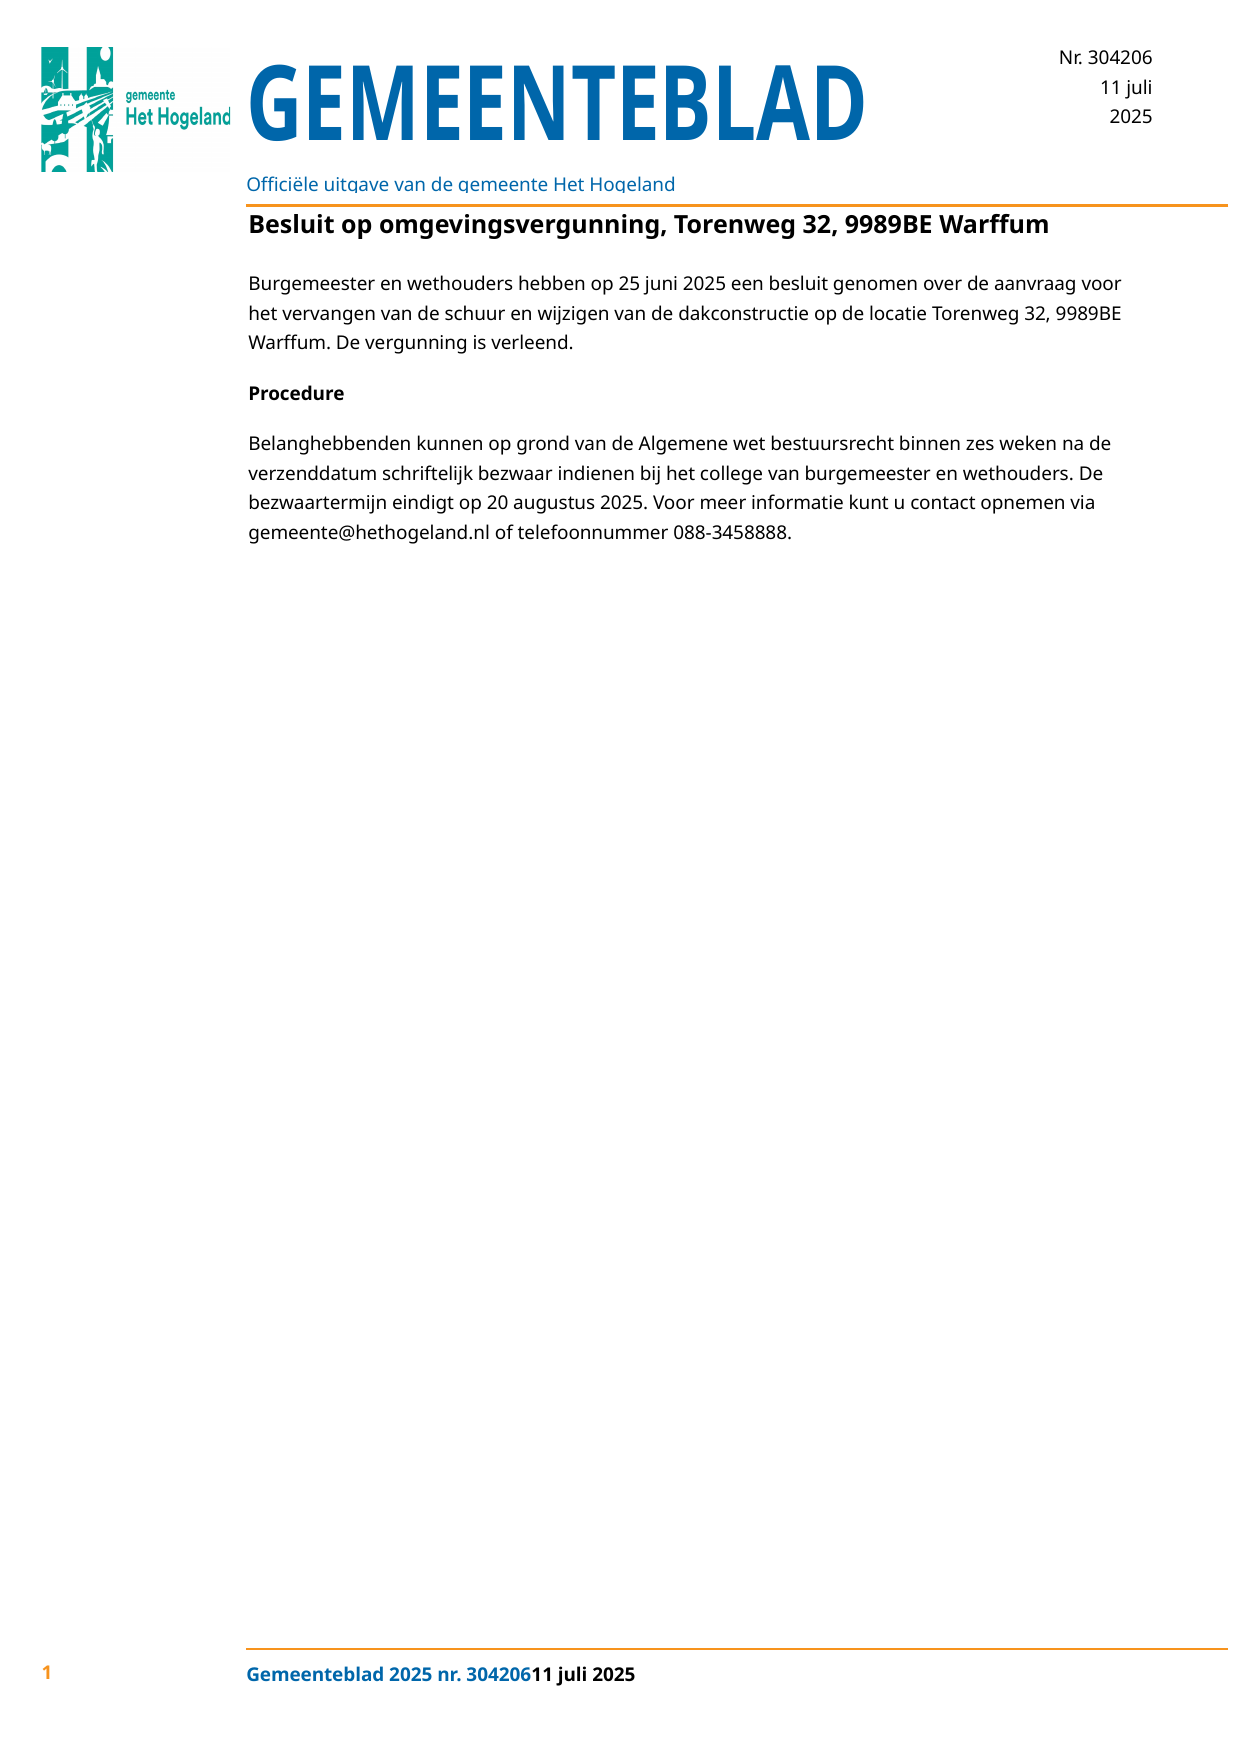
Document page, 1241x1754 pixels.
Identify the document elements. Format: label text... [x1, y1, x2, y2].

picture [41, 47, 231, 172]
text Procedure [248, 380, 1152, 406]
text Besluit op omgevingsvergunning, Torenweg 32, 9989BE Warffum [248, 207, 1152, 241]
text Burgemeester en wethouders hebben op 25 juni 2025 een besluit genomen over de aanvraag voor het vervangen van de schuur en wijzigen van de dakconstructie op de locatie Torenweg 32, 9989BE Warffum. De vergunning is verleend. [248, 270, 1152, 355]
text Belanghebbenden kunnen op grond van de Algemene wet bestuursrecht binnen zes weken na de verzenddatum schriftelijk bezwaar indienen bij het college van burgemeester en wethouders. De bezwaartermijn eindigt op 20 augustus 2025. Voor meer informatie kunt u contact opnemen via gemeente@hethogeland.nl of telefoonnummer 088-3458888. [248, 430, 1152, 545]
